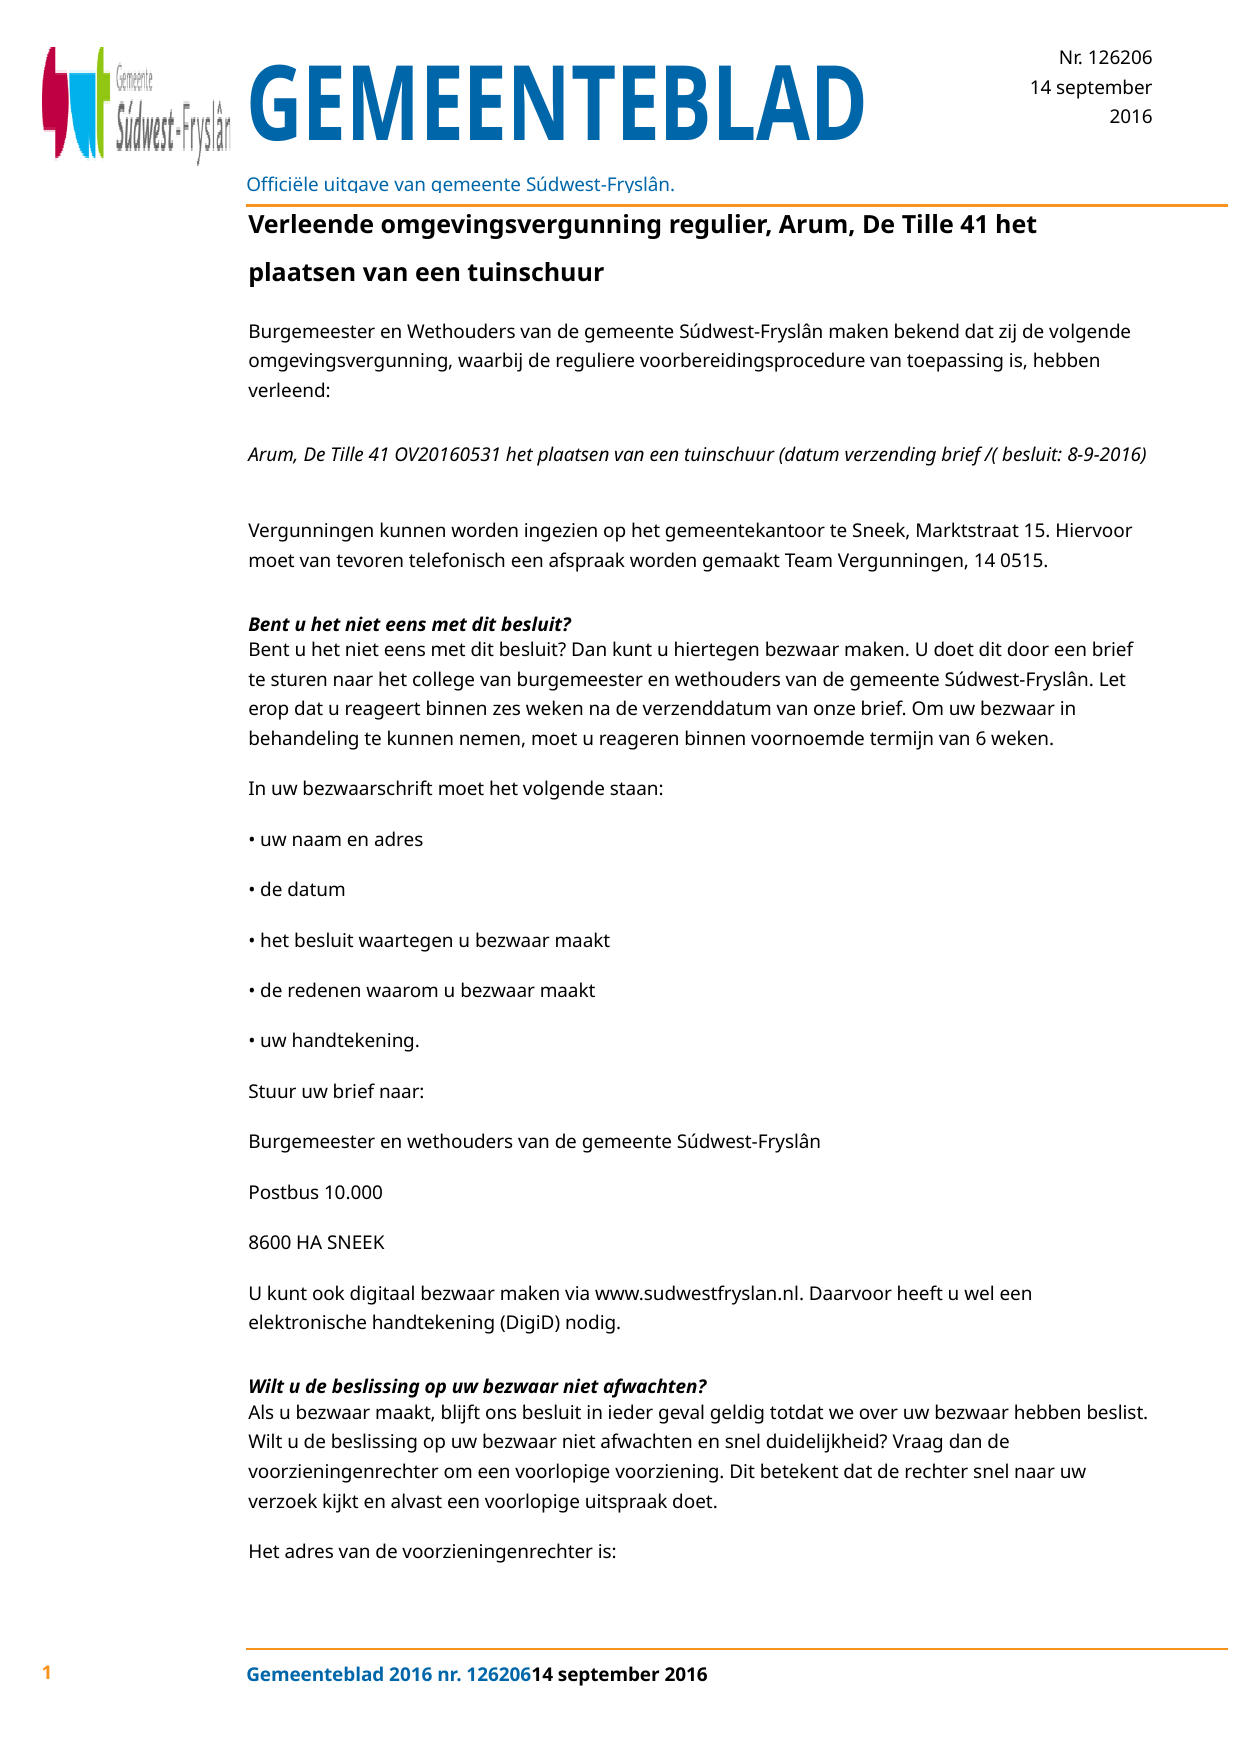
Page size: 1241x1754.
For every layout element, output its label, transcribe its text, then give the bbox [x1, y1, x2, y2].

text Als u bezwaar maakt, blijft ons besluit in ieder geval geldig totdat we over uw bezwaar hebben beslist. Wilt u de beslissing op uw bezwaar niet afwachten en snel duidelijkheid? Vraag dan de voorzieningenrechter om een voorlopige voorziening. Dit betekent dat de rechter snel naar uw verzoek kijkt en alvast een voorlopige uitspraak doet. [248, 1399, 1152, 1513]
picture [41, 47, 231, 172]
text Arum, De Tille 41 OV20160531 het plaatsen van een tuinschuur (datum verzending brief /( besluit: 8-9-2016) [248, 441, 1152, 467]
text Stuur uw brief naar: [248, 1078, 1152, 1104]
text • de datum [248, 876, 1152, 902]
text Bent u het niet eens met dit besluit? Dan kunt u hiertegen bezwaar maken. U doet dit door een brief te sturen naar het college van burgemeester en wethouders van de gemeente Súdwest-Fryslân. Let erop dat u reageert binnen zes weken na de verzenddatum van onze brief. Om uw bezwaar in behandeling te kunnen nemen, moet u reageren binnen voornoemde termijn van 6 weken. [248, 636, 1152, 751]
text Het adres van de voorzieningenrechter is: [248, 1538, 1152, 1564]
text In uw bezwaarschrift moet het volgende staan: [248, 776, 1152, 801]
text Verleende omgevingsvergunning regulier, Arum, De Tille 41 het plaatsen van een tuinschuur [248, 207, 1152, 288]
text • uw naam en adres [248, 826, 1152, 852]
text Postbus 10.000 [248, 1179, 1152, 1205]
text 8600 HA SNEEK [248, 1229, 1152, 1255]
text Burgemeester en Wethouders van de gemeente Súdwest-Fryslân maken bekend dat zij de volgende omgevingsvergunning, waarbij de reguliere voorbereidingsprocedure van toepassing is, hebben verleend: [248, 318, 1152, 403]
text Vergunningen kunnen worden ingezien op het gemeentekantoor te Sneek, Marktstraat 15. Hiervoor moet van tevoren telefonisch een afspraak worden gemaakt Team Vergunningen, 14 0515. [248, 517, 1152, 572]
text • de redenen waarom u bezwaar maakt [248, 977, 1152, 1003]
text Burgemeester en wethouders van de gemeente Súdwest-Fryslân [248, 1128, 1152, 1154]
text U kunt ook digitaal bezwaar maken via www.sudwestfryslan.nl. Daarvoor heeft u wel een elektronische handtekening (DigiD) nodig. [248, 1280, 1152, 1335]
text Wilt u de beslissing op uw bezwaar niet afwachten? [248, 1373, 1152, 1399]
text • uw handtekening. [248, 1028, 1152, 1053]
text Bent u het niet eens met dit besluit? [248, 611, 1152, 636]
text • het besluit waartegen u bezwaar maakt [248, 927, 1152, 953]
